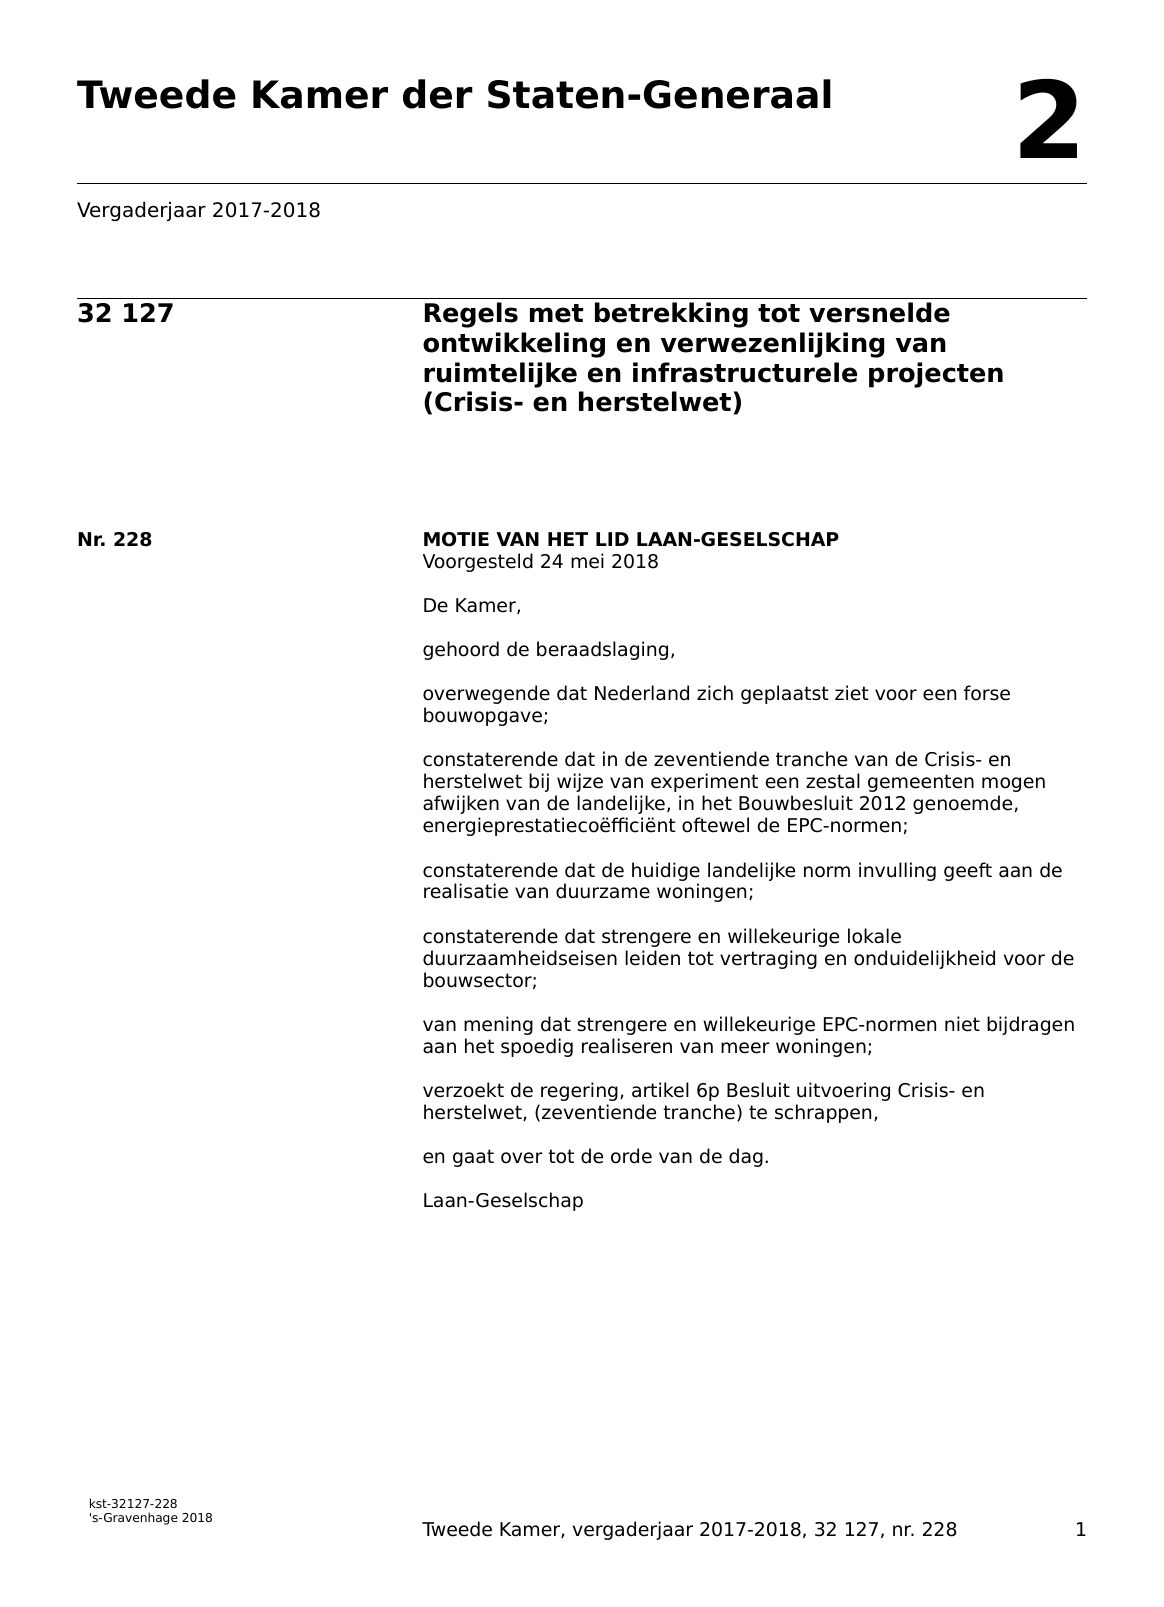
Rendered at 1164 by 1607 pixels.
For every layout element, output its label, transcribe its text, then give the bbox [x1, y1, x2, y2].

text overwegende dat Nederland zich geplaatst ziet voor een forse bouwopgave; [422, 683, 1087, 727]
table_header 2 [886, 59, 1087, 183]
subtitle Nr. 228 MOTIE VAN HET LID LAAN-GESELSCHAP [77, 529, 1087, 551]
subtitle 32 127 Regels met betrekking tot versnelde ontwikkeling en verwezenlijking van ruimtelijke en infrastructurele projecten (Crisis- en herstelwet) [77, 299, 1087, 418]
text kst-32127-228 [88, 1497, 323, 1511]
text 's-Gravenhage 2018 [88, 1511, 323, 1525]
text constaterende dat strengere en willekeurige lokale duurzaamheidseisen leiden tot vertraging en onduidelijkheid voor de bouwsector; [422, 926, 1087, 992]
text Laan-Geselschap [422, 1190, 1087, 1212]
table_cell Vergaderjaar 2017-2018 [77, 184, 1087, 298]
text constaterende dat de huidige landelijke norm invulling geeft aan de realisatie van duurzame woningen; [422, 859, 1087, 903]
text De Kamer, [422, 595, 1087, 617]
text Voorgesteld 24 mei 2018 [422, 551, 1087, 573]
table_header Tweede Kamer der Staten-Generaal [77, 59, 886, 183]
text verzoekt de regering, artikel 6p Besluit uitvoering Crisis- en herstelwet, (zeventiende tranche) te schrappen, [422, 1080, 1087, 1124]
text en gaat over tot de orde van de dag. [422, 1146, 1087, 1168]
text constaterende dat in de zeventiende tranche van de Crisis- en herstelwet bij wijze van experiment een zestal gemeenten mogen afwijken van de landelijke, in het Bouwbesluit 2012 genoemde, energieprestatiecoëfficiënt oftewel de EPC-normen; [422, 749, 1087, 837]
text gehoord de beraadslaging, [422, 639, 1087, 661]
text van mening dat strengere en willekeurige EPC-normen niet bijdragen aan het spoedig realiseren van meer woningen; [422, 1014, 1087, 1058]
